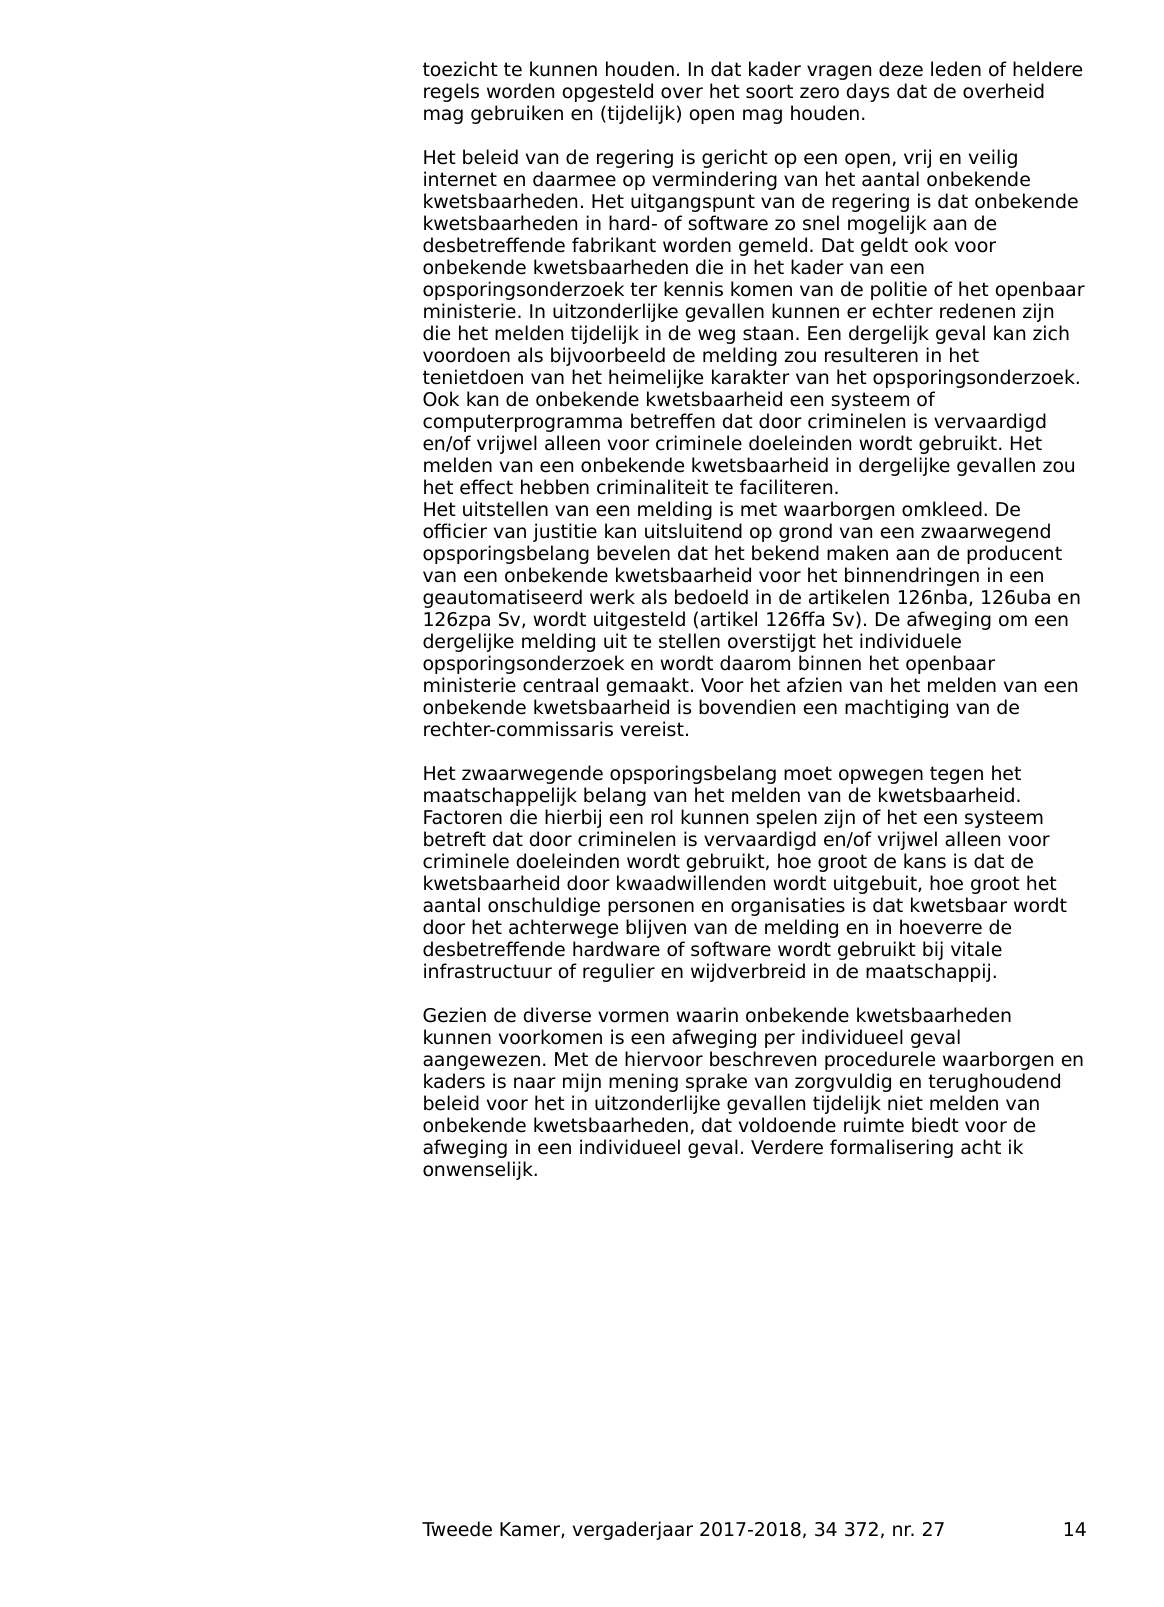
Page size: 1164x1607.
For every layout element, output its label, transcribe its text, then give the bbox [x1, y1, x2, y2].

text Gezien de diverse vormen waarin onbekende kwetsbaarheden kunnen voorkomen is een afweging per individueel geval aangewezen. Met de hiervoor beschreven procedurele waarborgen en kaders is naar mijn mening sprake van zorgvuldig en terughoudend beleid voor het in uitzonderlijke gevallen tijdelijk niet melden van onbekende kwetsbaarheden, dat voldoende ruimte biedt voor de afweging in een individueel geval. Verdere formalisering acht ik onwenselijk. [422, 1005, 1087, 1181]
text Het zwaarwegende opsporingsbelang moet opwegen tegen het maatschappelijk belang van het melden van de kwetsbaarheid. Factoren die hierbij een rol kunnen spelen zijn of het een systeem betreft dat door criminelen is vervaardigd en/of vrijwel alleen voor criminele doeleinden wordt gebruikt, hoe groot de kans is dat de kwetsbaarheid door kwaadwillenden wordt uitgebuit, hoe groot het aantal onschuldige personen en organisaties is dat kwetsbaar wordt door het achterwege blijven van de melding en in hoeverre de desbetreffende hardware of software wordt gebruikt bij vitale infrastructuur of regulier en wijdverbreid in de maatschappij. [422, 763, 1087, 983]
text Het uitstellen van een melding is met waarborgen omkleed. De officier van justitie kan uitsluitend op grond van een zwaarwegend opsporingsbelang bevelen dat het bekend maken aan de producent van een onbekende kwetsbaarheid voor het binnendringen in een geautomatiseerd werk als bedoeld in de artikelen 126nba, 126uba en 126zpa Sv, wordt uitgesteld (artikel 126ffa Sv). De afweging om een dergelijke melding uit te stellen overstijgt het individuele opsporingsonderzoek en wordt daarom binnen het openbaar ministerie centraal gemaakt. Voor het afzien van het melden van een onbekende kwetsbaarheid is bovendien een machtiging van de rechter-commissaris vereist. [422, 499, 1087, 741]
text toezicht te kunnen houden. In dat kader vragen deze leden of heldere regels worden opgesteld over het soort zero days dat de overheid mag gebruiken en (tijdelijk) open mag houden. [422, 59, 1087, 125]
text Het beleid van de regering is gericht op een open, vrij en veilig internet en daarmee op vermindering van het aantal onbekende kwetsbaarheden. Het uitgangspunt van de regering is dat onbekende kwetsbaarheden in hard- of software zo snel mogelijk aan de desbetreffende fabrikant worden gemeld. Dat geldt ook voor onbekende kwetsbaarheden die in het kader van een opsporingsonderzoek ter kennis komen van de politie of het openbaar ministerie. In uitzonderlijke gevallen kunnen er echter redenen zijn die het melden tijdelijk in de weg staan. Een dergelijk geval kan zich voordoen als bijvoorbeeld de melding zou resulteren in het tenietdoen van het heimelijke karakter van het opsporingsonderzoek. Ook kan de onbekende kwetsbaarheid een systeem of computerprogramma betreffen dat door criminelen is vervaardigd en/of vrijwel alleen voor criminele doeleinden wordt gebruikt. Het melden van een onbekende kwetsbaarheid in dergelijke gevallen zou het effect hebben criminaliteit te faciliteren. [422, 147, 1087, 499]
